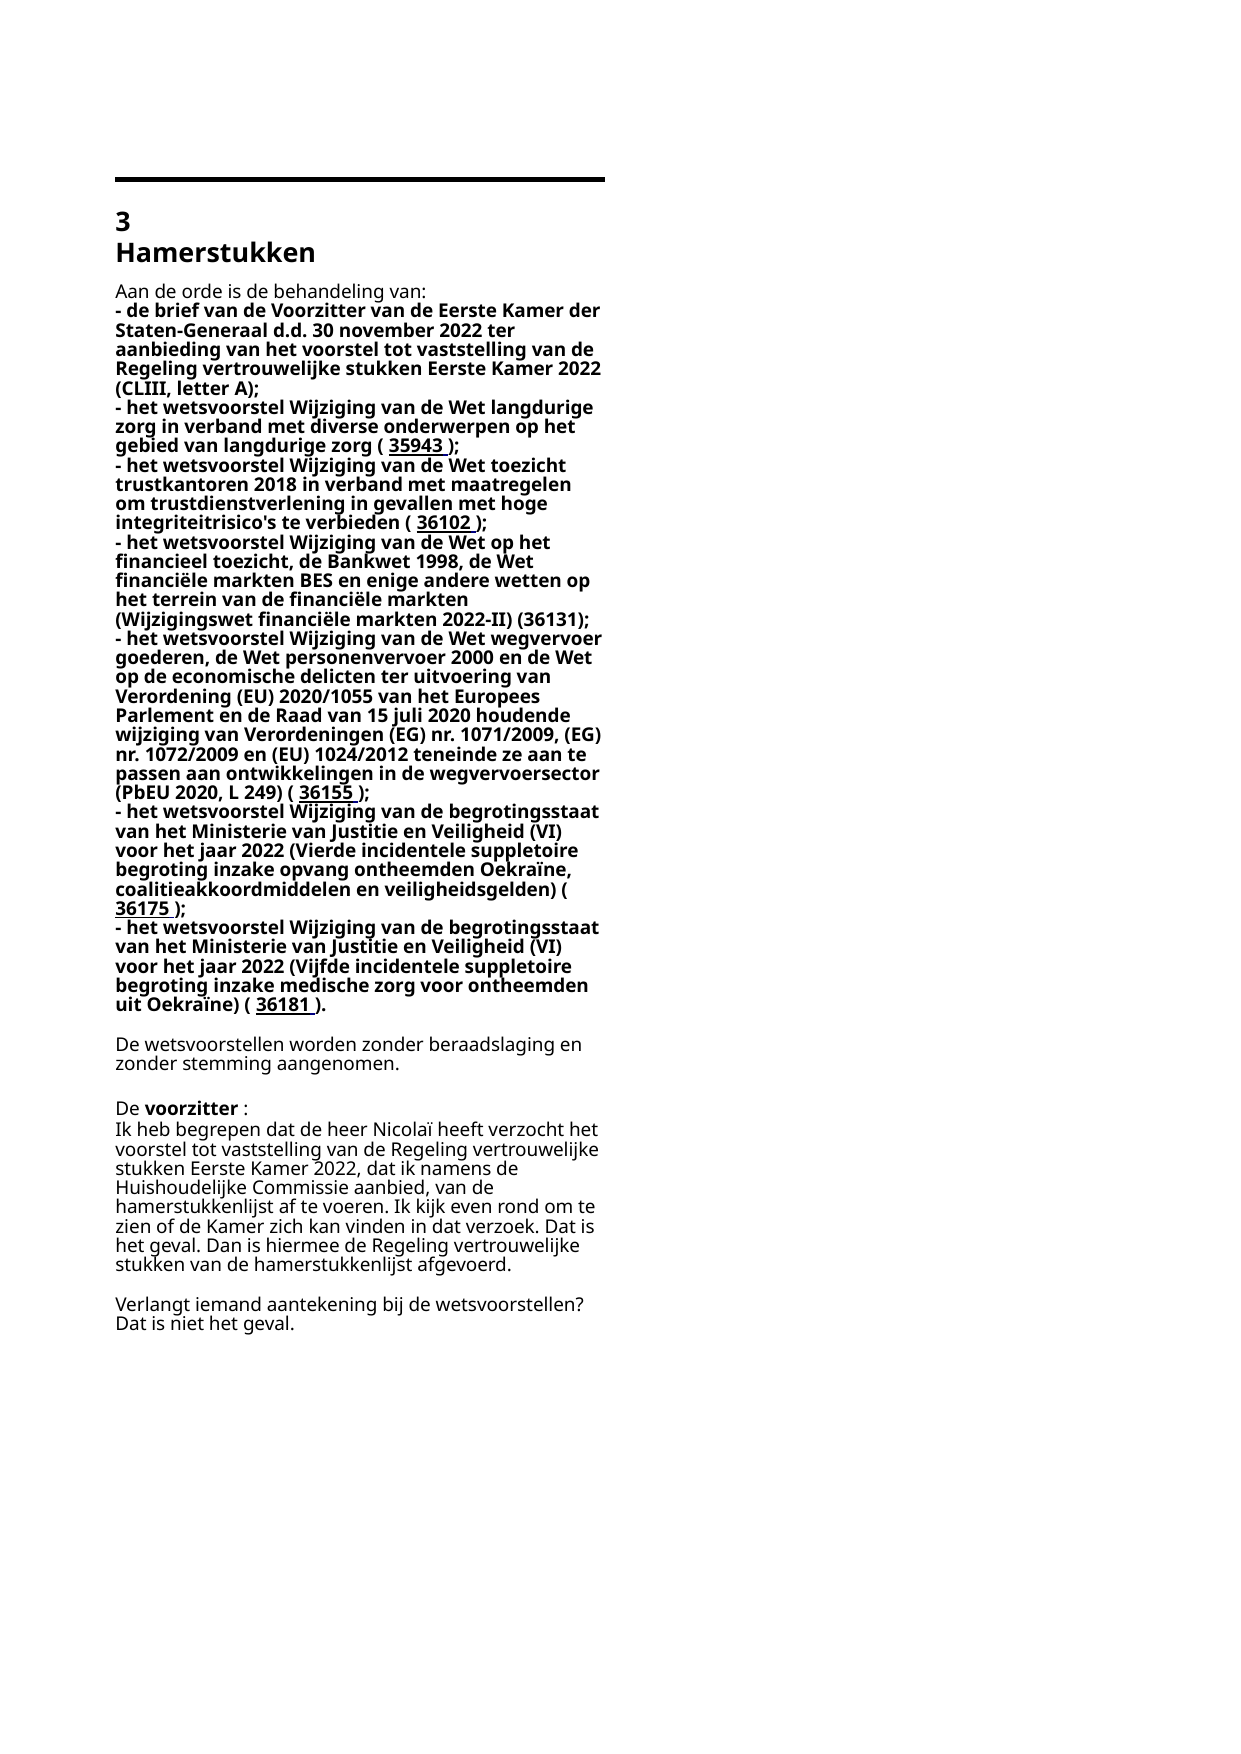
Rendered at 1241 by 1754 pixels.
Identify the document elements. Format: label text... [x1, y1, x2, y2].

text De wetsvoorstellen worden zonder beraadslaging en zonder stemming aangenomen. [115, 1036, 605, 1075]
text - het wetsvoorstel Wijziging van de begrotingsstaat van het Ministerie van Justitie en Veiligheid (VI) voor het jaar 2022 (Vijfde incidentele suppletoire begroting inzake medische zorg voor ontheemden uit Oekraïne) ( 36181 ). [115, 919, 605, 1015]
text - het wetsvoorstel Wijziging van de Wet toezicht trustkantoren 2018 in verband met maatregelen om trustdienstverlening in gevallen met hoge integriteitrisico's te verbieden ( 36102 ); [115, 457, 605, 534]
text De voorzitter : [115, 1096, 605, 1121]
text Ik heb begrepen dat de heer Nicolaï heeft verzocht het voorstel tot vaststelling van de Regeling vertrouwelijke stukken Eerste Kamer 2022, dat ik namens de Huishoudelijke Commissie aanbied, van de hamerstukkenlijst af te voeren. Ik kijk even rond om te zien of de Kamer zich kan vinden in dat verzoek. Dat is het geval. Dan is hiermee de Regeling vertrouwelijke stukken van de hamerstukkenlijst afgevoerd. [115, 1121, 605, 1275]
text - het wetsvoorstel Wijziging van de Wet langdurige zorg in verband met diverse onderwerpen op het gebied van langdurige zorg ( 35943 ); [115, 399, 605, 457]
text - het wetsvoorstel Wijziging van de begrotingsstaat van het Ministerie van Justitie en Veiligheid (VI) voor het jaar 2022 (Vierde incidentele suppletoire begroting inzake opvang ontheemden Oekraïne, coalitieakkoordmiddelen en veiligheidsgelden) ( 36175 ); [115, 803, 605, 919]
text 3 [115, 203, 605, 239]
text Verlangt iemand aantekening bij de wetsvoorstellen? Dat is niet het geval. [115, 1296, 605, 1335]
text - het wetsvoorstel Wijziging van de Wet wegvervoer goederen, de Wet personenvervoer 2000 en de Wet op de economische delicten ter uitvoering van Verordening (EU) 2020/1055 van het Europees Parlement en de Raad van 15 juli 2020 houdende wijziging van Verordeningen (EG) nr. 1071/2009, (EG) nr. 1072/2009 en (EU) 1024/2012 teneinde ze aan te passen aan ontwikkelingen in de wegvervoersector (PbEU 2020, L 249) ( 36155 ); [115, 630, 605, 803]
text - het wetsvoorstel Wijziging van de Wet op het financieel toezicht, de Bankwet 1998, de Wet financiële markten BES en enige andere wetten op het terrein van de financiële markten (Wijzigingswet financiële markten 2022-II) (36131); [115, 534, 605, 630]
text Aan de orde is de behandeling van: [115, 283, 605, 302]
text - de brief van de Voorzitter van de Eerste Kamer der Staten-Generaal d.d. 30 november 2022 ter aanbieding van het voorstel tot vaststelling van de Regeling vertrouwelijke stukken Eerste Kamer 2022 (CLIII, letter A); [115, 302, 605, 399]
text Hamerstukken [115, 239, 605, 283]
